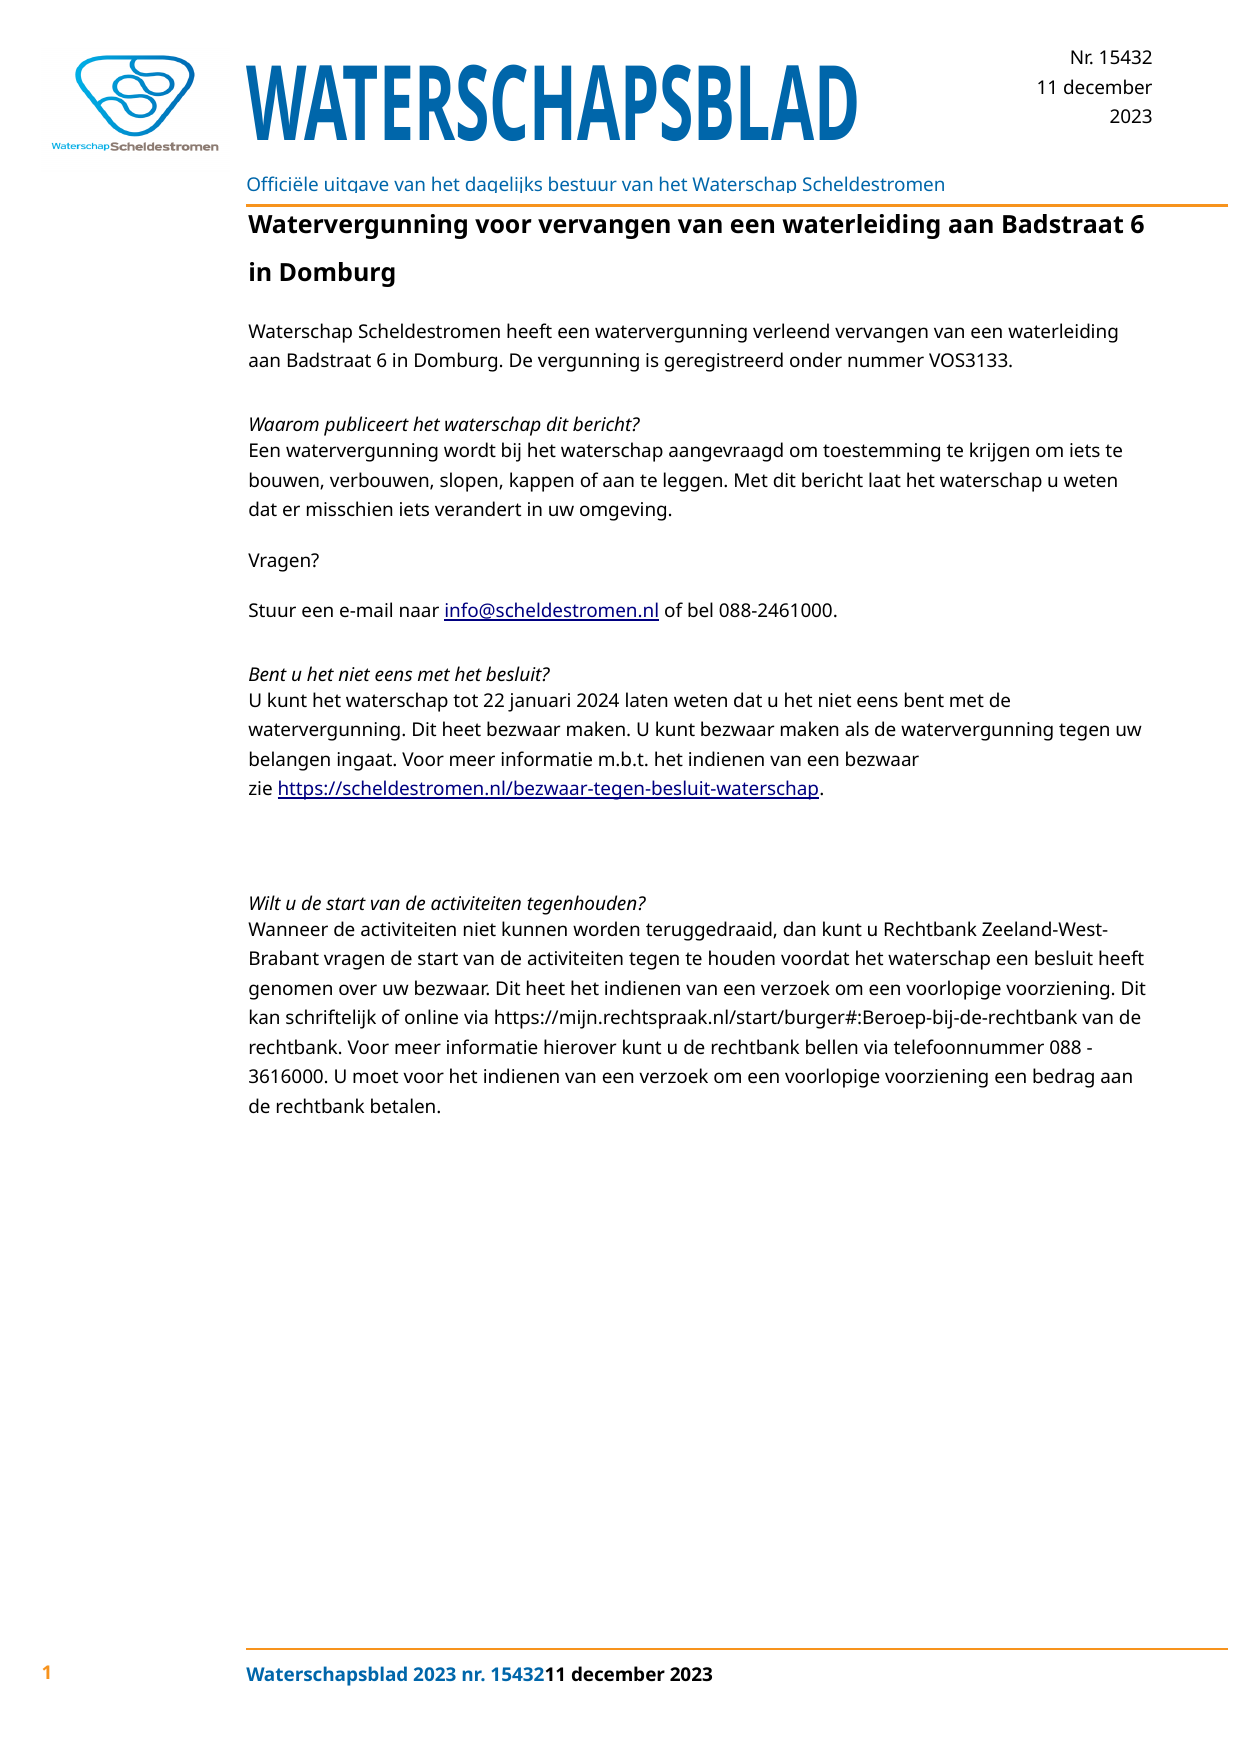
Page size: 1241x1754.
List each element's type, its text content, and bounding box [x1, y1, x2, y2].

picture [41, 47, 231, 172]
text Stuur een e-mail naar info@scheldestromen.nl of bel 088-2461000. [248, 597, 1152, 623]
text Watervergunning voor vervangen van een waterleiding aan Badstraat 6 in Domburg [248, 207, 1152, 288]
text Een watervergunning wordt bij het waterschap aangevraagd om toestemming te krijgen om iets te bouwen, verbouwen, slopen, kappen of aan te leggen. Met dit bericht laat het waterschap u weten dat er misschien iets verandert in uw omgeving. [248, 437, 1152, 522]
text U kunt het waterschap tot 22 januari 2024 laten weten dat u het niet eens bent met de watervergunning. Dit heet bezwaar maken. U kunt bezwaar maken als de watervergunning tegen uw belangen ingaat. Voor meer informatie m.b.t. het indienen van een bezwaar zie https://scheldestromen.nl/bezwaar-tegen-besluit-waterschap. [248, 687, 1152, 801]
text Vragen? [248, 547, 1152, 572]
text Waarom publiceert het waterschap dit bericht? [248, 411, 1152, 437]
text Waterschap Scheldestromen heeft een watervergunning verleend vervangen van een waterleiding aan Badstraat 6 in Domburg. De vergunning is geregistreerd onder nummer VOS3133. [248, 318, 1152, 373]
text Bent u het niet eens met het besluit? [248, 661, 1152, 687]
text Wilt u de start van de activiteiten tegenhouden? [248, 890, 1152, 916]
text Wanneer de activiteiten niet kunnen worden teruggedraaid, dan kunt u Rechtbank Zeeland-West-Brabant vragen de start van de activiteiten tegen te houden voordat het waterschap een besluit heeft genomen over uw bezwaar. Dit heet het indienen van een verzoek om een voorlopige voorziening. Dit kan schriftelijk of online via https://mijn.rechtspraak.nl/start/burger#:Beroep-bij-de-rechtbank van de rechtbank. Voor meer informatie hierover kunt u de rechtbank bellen via telefoonnummer 088 - 3616000. U moet voor het indienen van een verzoek om een voorlopige voorziening een bedrag aan de rechtbank betalen. [248, 916, 1152, 1119]
